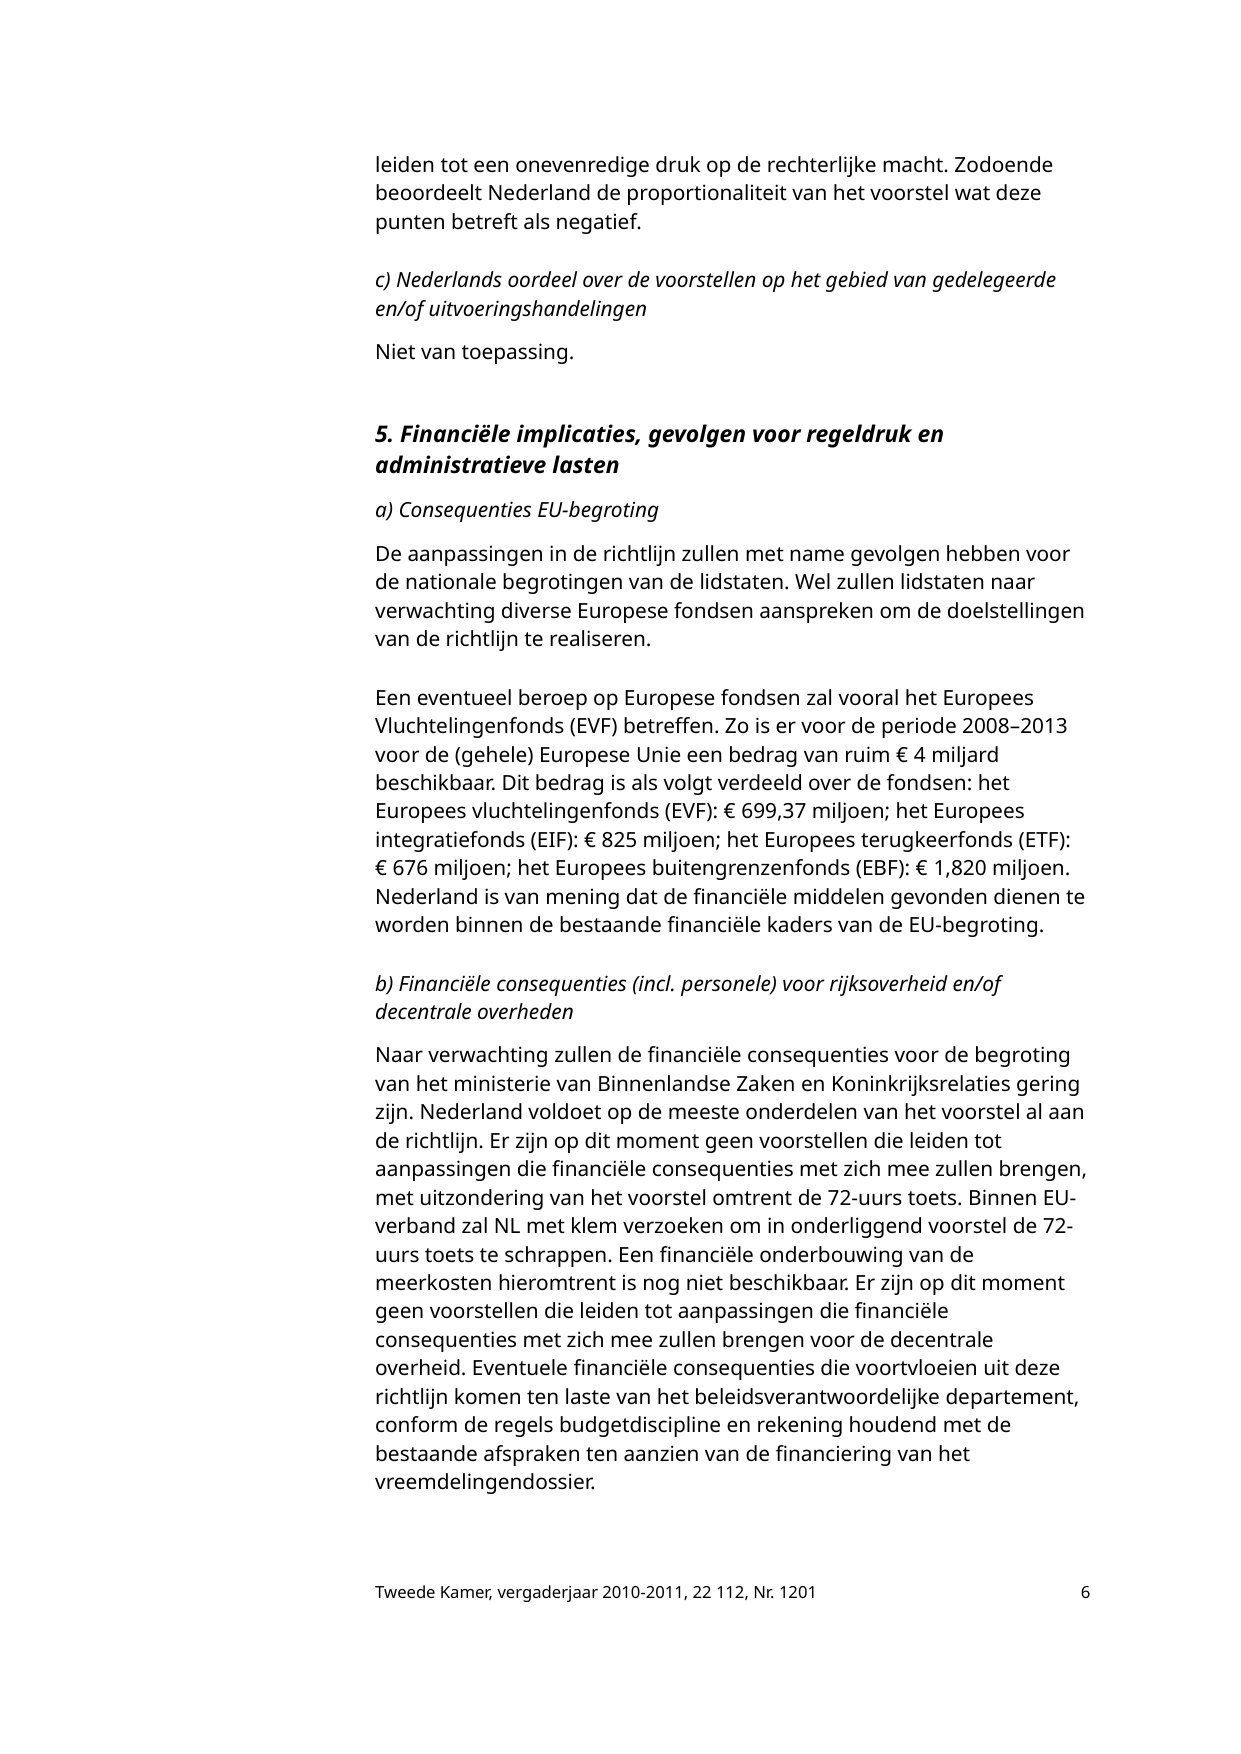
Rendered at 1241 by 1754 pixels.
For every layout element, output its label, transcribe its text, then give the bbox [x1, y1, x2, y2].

text b) Financiële consequenties (incl. personele) voor rijksoverheid en/of decentrale overheden [375, 969, 1090, 1026]
text Naar verwachting zullen de financiële consequenties voor de begroting van het ministerie van Binnenlandse Zaken en Koninkrijksrelaties gering zijn. Nederland voldoet op de meeste onderdelen van het voorstel al aan de richtlijn. Er zijn op dit moment geen voorstellen die leiden tot aanpassingen die financiële consequenties met zich mee zullen brengen, met uitzondering van het voorstel omtrent de 72-uurs toets. Binnen EU-verband zal NL met klem verzoeken om in onderliggend voorstel de 72-uurs toets te schrappen. Een financiële onderbouwing van de meerkosten hieromtrent is nog niet beschikbaar. Er zijn op dit moment geen voorstellen die leiden tot aanpassingen die financiële consequenties met zich mee zullen brengen voor de decentrale overheid. Eventuele financiële consequenties die voortvloeien uit deze richtlijn komen ten laste van het beleidsverantwoordelijke departement, conform de regels budgetdiscipline en rekening houdend met de bestaande afspraken ten aanzien van de financiering van het vreemdelingendossier. [375, 1041, 1090, 1496]
text Niet van toepassing. [375, 337, 1090, 366]
text leiden tot een onevenredige druk op de rechterlijke macht. Zodoende beoordeelt Nederland de proportionaliteit van het voorstel wat deze punten betreft als negatief. [375, 150, 1090, 235]
text De aanpassingen in de richtlijn zullen met name gevolgen hebben voor de nationale begrotingen van de lidstaten. Wel zullen lidstaten naar verwachting diverse Europese fondsen aanspreken om de doelstellingen van de richtlijn te realiseren. [375, 539, 1090, 653]
text a) Consequenties EU-begroting [375, 496, 1090, 524]
subtitle 5. Financiële implicaties, gevolgen voor regeldruk en administratieve lasten [375, 418, 1090, 481]
text c) Nederlands oordeel over de voorstellen op het gebied van gedelegeerde en/of uitvoeringshandelingen [375, 265, 1090, 322]
text Een eventueel beroep op Europese fondsen zal vooral het Europees Vluchtelingenfonds (EVF) betreffen. Zo is er voor de periode 2008–2013 voor de (gehele) Europese Unie een bedrag van ruim € 4 miljard beschikbaar. Dit bedrag is als volgt verdeeld over de fondsen: het Europees vluchtelingenfonds (EVF): € 699,37 miljoen; het Europees integratiefonds (EIF): € 825 miljoen; het Europees terugkeerfonds (ETF): € 676 miljoen; het Europees buitengrenzenfonds (EBF): € 1,820 miljoen. Nederland is van mening dat de financiële middelen gevonden dienen te worden binnen de bestaande financiële kaders van de EU-begroting. [375, 683, 1090, 939]
